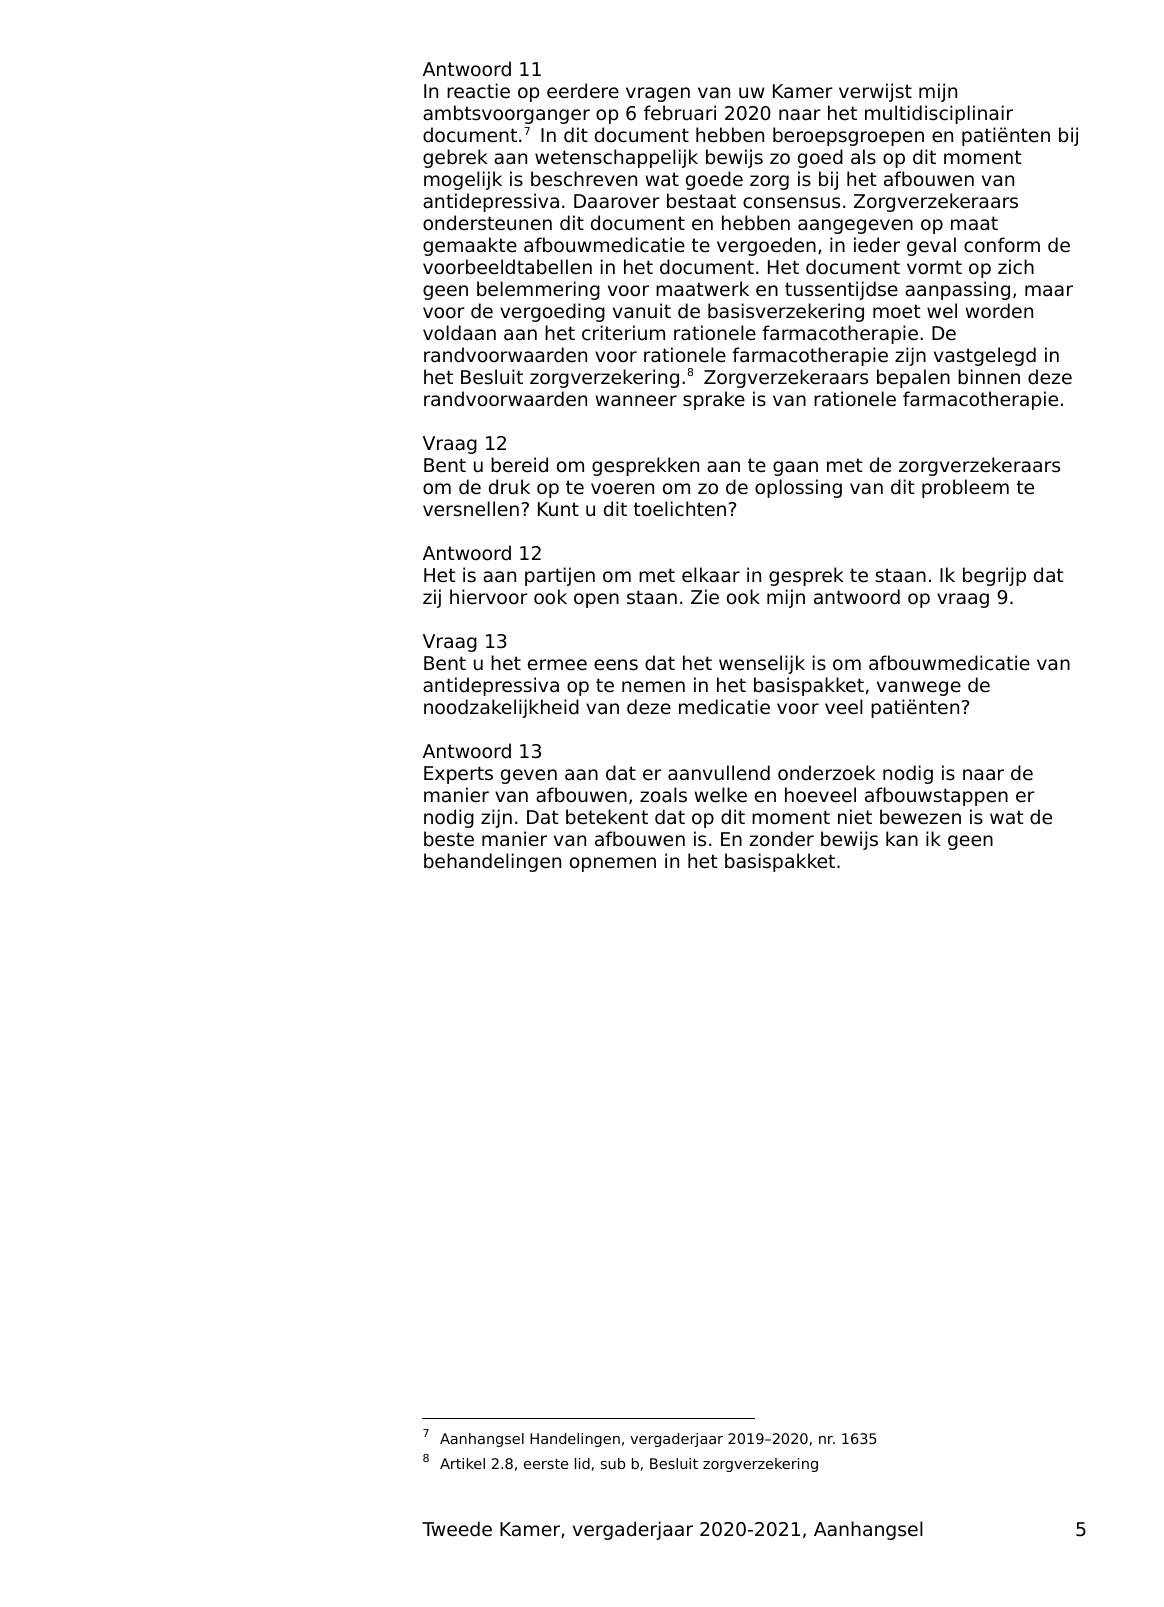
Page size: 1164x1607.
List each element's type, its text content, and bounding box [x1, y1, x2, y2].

text Vraag 13 [422, 631, 1087, 653]
text Bent u het ermee eens dat het wenselijk is om afbouwmedicatie van antidepressiva op te nemen in het basispakket, vanwege de noodzakelijkheid van deze medicatie voor veel patiënten? [422, 653, 1087, 719]
text Het is aan partijen om met elkaar in gesprek te staan. Ik begrijp dat zij hiervoor ook open staan. Zie ook mijn antwoord op vraag 9. [422, 565, 1087, 609]
text In reactie op eerdere vragen van uw Kamer verwijst mijn ambtsvoorganger op 6 februari 2020 naar het multidisciplinair document. In dit document hebben beroepsgroepen en patiënten bij gebrek aan wetenschappelijk bewijs zo goed als op dit moment mogelijk is beschreven wat goede zorg is bij het afbouwen van antidepressiva. Daarover bestaat consensus. Zorgverzekeraars ondersteunen dit document en hebben aangegeven op maat gemaakte afbouwmedicatie te vergoeden, in ieder geval conform de voorbeeldtabellen in het document. Het document vormt op zich geen belemmering voor maatwerk en tussentijdse aanpassing, maar voor de vergoeding vanuit de basisverzekering moet wel worden voldaan aan het criterium rationele farmacotherapie. De randvoorwaarden voor rationele farmacotherapie zijn vastgelegd in het Besluit zorgverzekering. Zorgverzekeraars bepalen binnen deze randvoorwaarden wanneer sprake is van rationele farmacotherapie. [422, 81, 1087, 411]
text Experts geven aan dat er aanvullend onderzoek nodig is naar de manier van afbouwen, zoals welke en hoeveel afbouwstappen er nodig zijn. Dat betekent dat op dit moment niet bewezen is wat de beste manier van afbouwen is. En zonder bewijs kan ik geen behandelingen opnemen in het basispakket. [422, 763, 1087, 873]
text Aanhangsel Handelingen, vergaderjaar 2019–2020, nr. 1635 [422, 1427, 1087, 1449]
text Artikel 2.8, eerste lid, sub b, Besluit zorgverzekering [422, 1452, 1087, 1474]
text Antwoord 12 [422, 543, 1087, 565]
text Vraag 12 [422, 433, 1087, 455]
text Antwoord 13 [422, 741, 1087, 763]
text Antwoord 11 [422, 59, 1087, 81]
text Bent u bereid om gesprekken aan te gaan met de zorgverzekeraars om de druk op te voeren om zo de oplossing van dit probleem te versnellen? Kunt u dit toelichten? [422, 455, 1087, 521]
